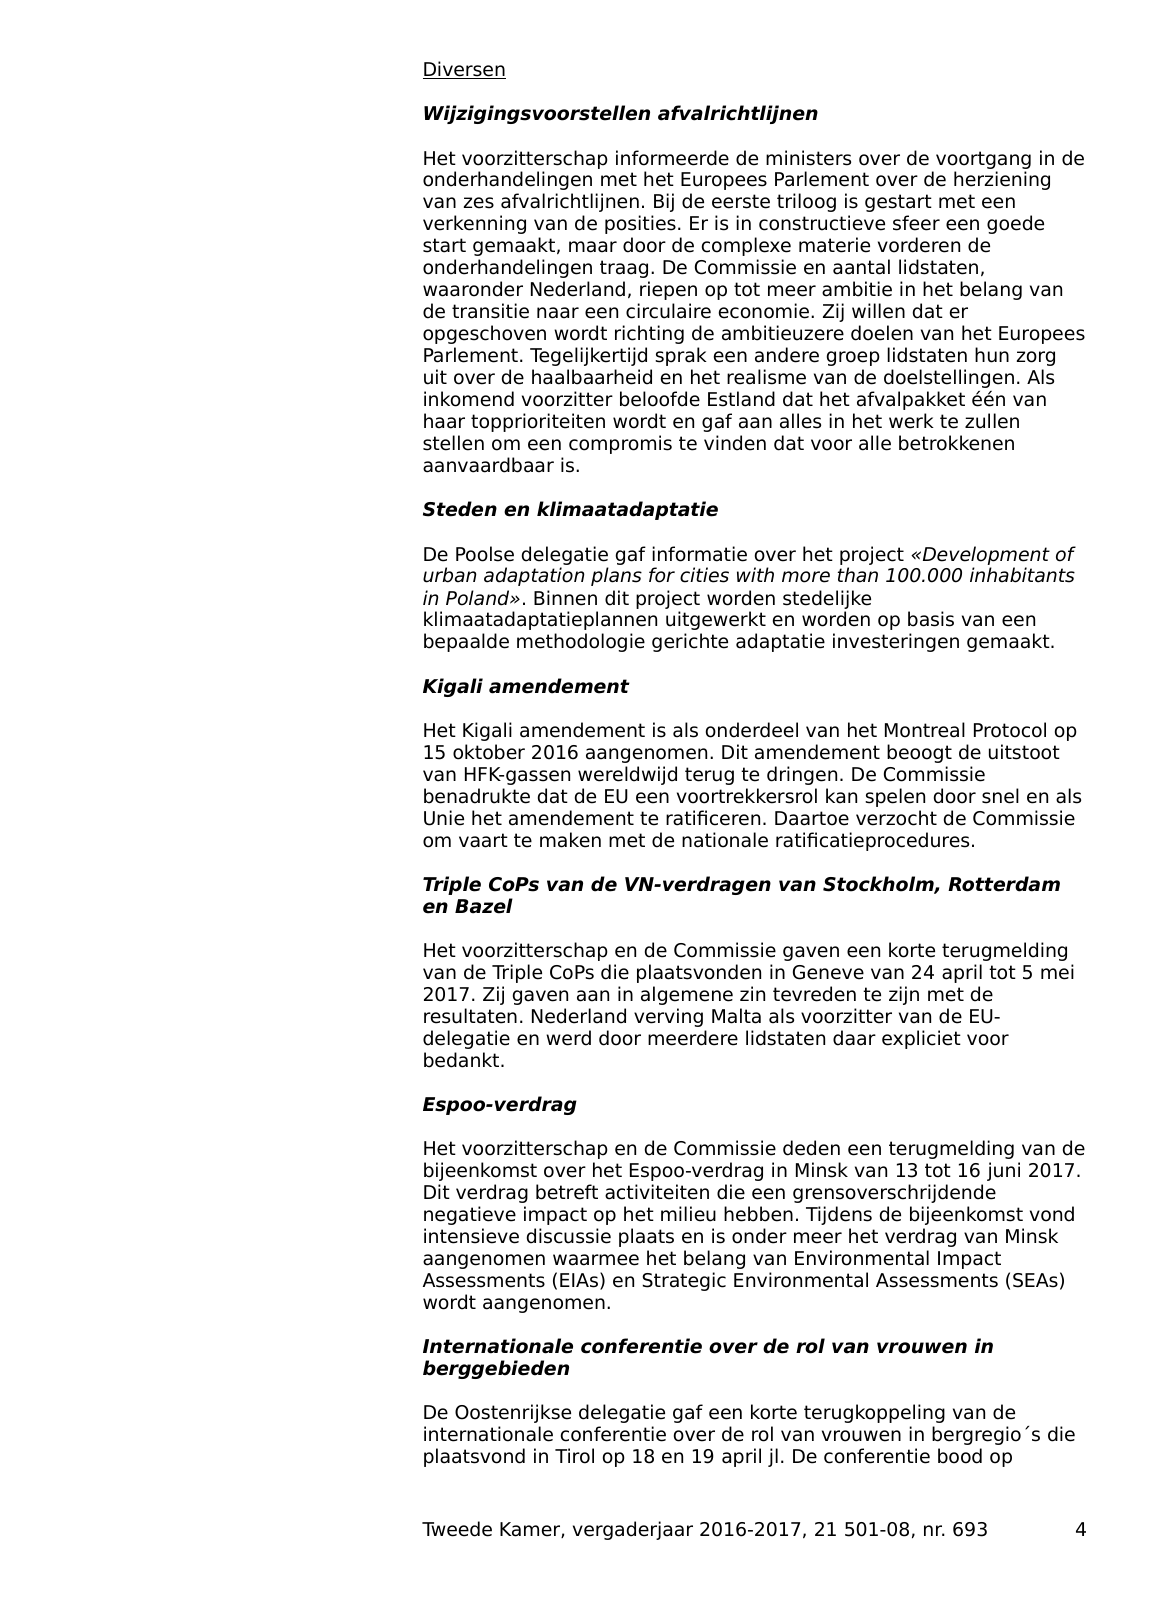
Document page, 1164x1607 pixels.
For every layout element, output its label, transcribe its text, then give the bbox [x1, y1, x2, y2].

subtitle Steden en klimaatadaptatie [422, 499, 1087, 521]
subtitle Wijzigingsvoorstellen afvalrichtlijnen [422, 103, 1087, 125]
text Het Kigali amendement is als onderdeel van het Montreal Protocol op 15 oktober 2016 aangenomen. Dit amendement beoogt de uitstoot van HFK-gassen wereldwijd terug te dringen. De Commissie benadrukte dat de EU een voortrekkersrol kan spelen door snel en als Unie het amendement te ratificeren. Daartoe verzocht de Commissie om vaart te maken met de nationale ratificatieprocedures. [422, 720, 1087, 852]
subtitle Internationale conferentie over de rol van vrouwen in berggebieden [422, 1336, 1087, 1380]
subtitle Triple CoPs van de VN-verdragen van Stockholm, Rotterdam en Bazel [422, 874, 1087, 918]
subtitle Diversen [422, 59, 1087, 81]
text Het voorzitterschap en de Commissie deden een terugmelding van de bijeenkomst over het Espoo-verdrag in Minsk van 13 tot 16 juni 2017. Dit verdrag betreft activiteiten die een grensoverschrijdende negatieve impact op het milieu hebben. Tijdens de bijeenkomst vond intensieve discussie plaats en is onder meer het verdrag van Minsk aangenomen waarmee het belang van Environmental Impact Assessments (EIAs) en Strategic Environmental Assessments (SEAs) wordt aangenomen. [422, 1138, 1087, 1314]
text Het voorzitterschap en de Commissie gaven een korte terugmelding van de Triple CoPs die plaatsvonden in Geneve van 24 april tot 5 mei 2017. Zij gaven aan in algemene zin tevreden te zijn met de resultaten. Nederland verving Malta als voorzitter van de EU-delegatie en werd door meerdere lidstaten daar expliciet voor bedankt. [422, 940, 1087, 1072]
text De Oostenrijkse delegatie gaf een korte terugkoppeling van de internationale conferentie over de rol van vrouwen in bergregio´s die plaatsvond in Tirol op 18 en 19 april jl. De conferentie bood op [422, 1402, 1087, 1468]
subtitle Kigali amendement [422, 676, 1087, 697]
text De Poolse delegatie gaf informatie over het project «Development of urban adaptation plans for cities with more than 100.000 inhabitants in Poland». Binnen dit project worden stedelijke klimaatadaptatieplannen uitgewerkt en worden op basis van een bepaalde methodologie gerichte adaptatie investeringen gemaakt. [422, 543, 1087, 653]
subtitle Espoo-verdrag [422, 1094, 1087, 1116]
text Het voorzitterschap informeerde de ministers over de voortgang in de onderhandelingen met het Europees Parlement over de herziening van zes afvalrichtlijnen. Bij de eerste triloog is gestart met een verkenning van de posities. Er is in constructieve sfeer een goede start gemaakt, maar door de complexe materie vorderen de onderhandelingen traag. De Commissie en aantal lidstaten, waaronder Nederland, riepen op tot meer ambitie in het belang van de transitie naar een circulaire economie. Zij willen dat er opgeschoven wordt richting de ambitieuzere doelen van het Europees Parlement. Tegelijkertijd sprak een andere groep lidstaten hun zorg uit over de haalbaarheid en het realisme van de doelstellingen. Als inkomend voorzitter beloofde Estland dat het afvalpakket één van haar topprioriteiten wordt en gaf aan alles in het werk te zullen stellen om een compromis te vinden dat voor alle betrokkenen aanvaardbaar is. [422, 147, 1087, 477]
